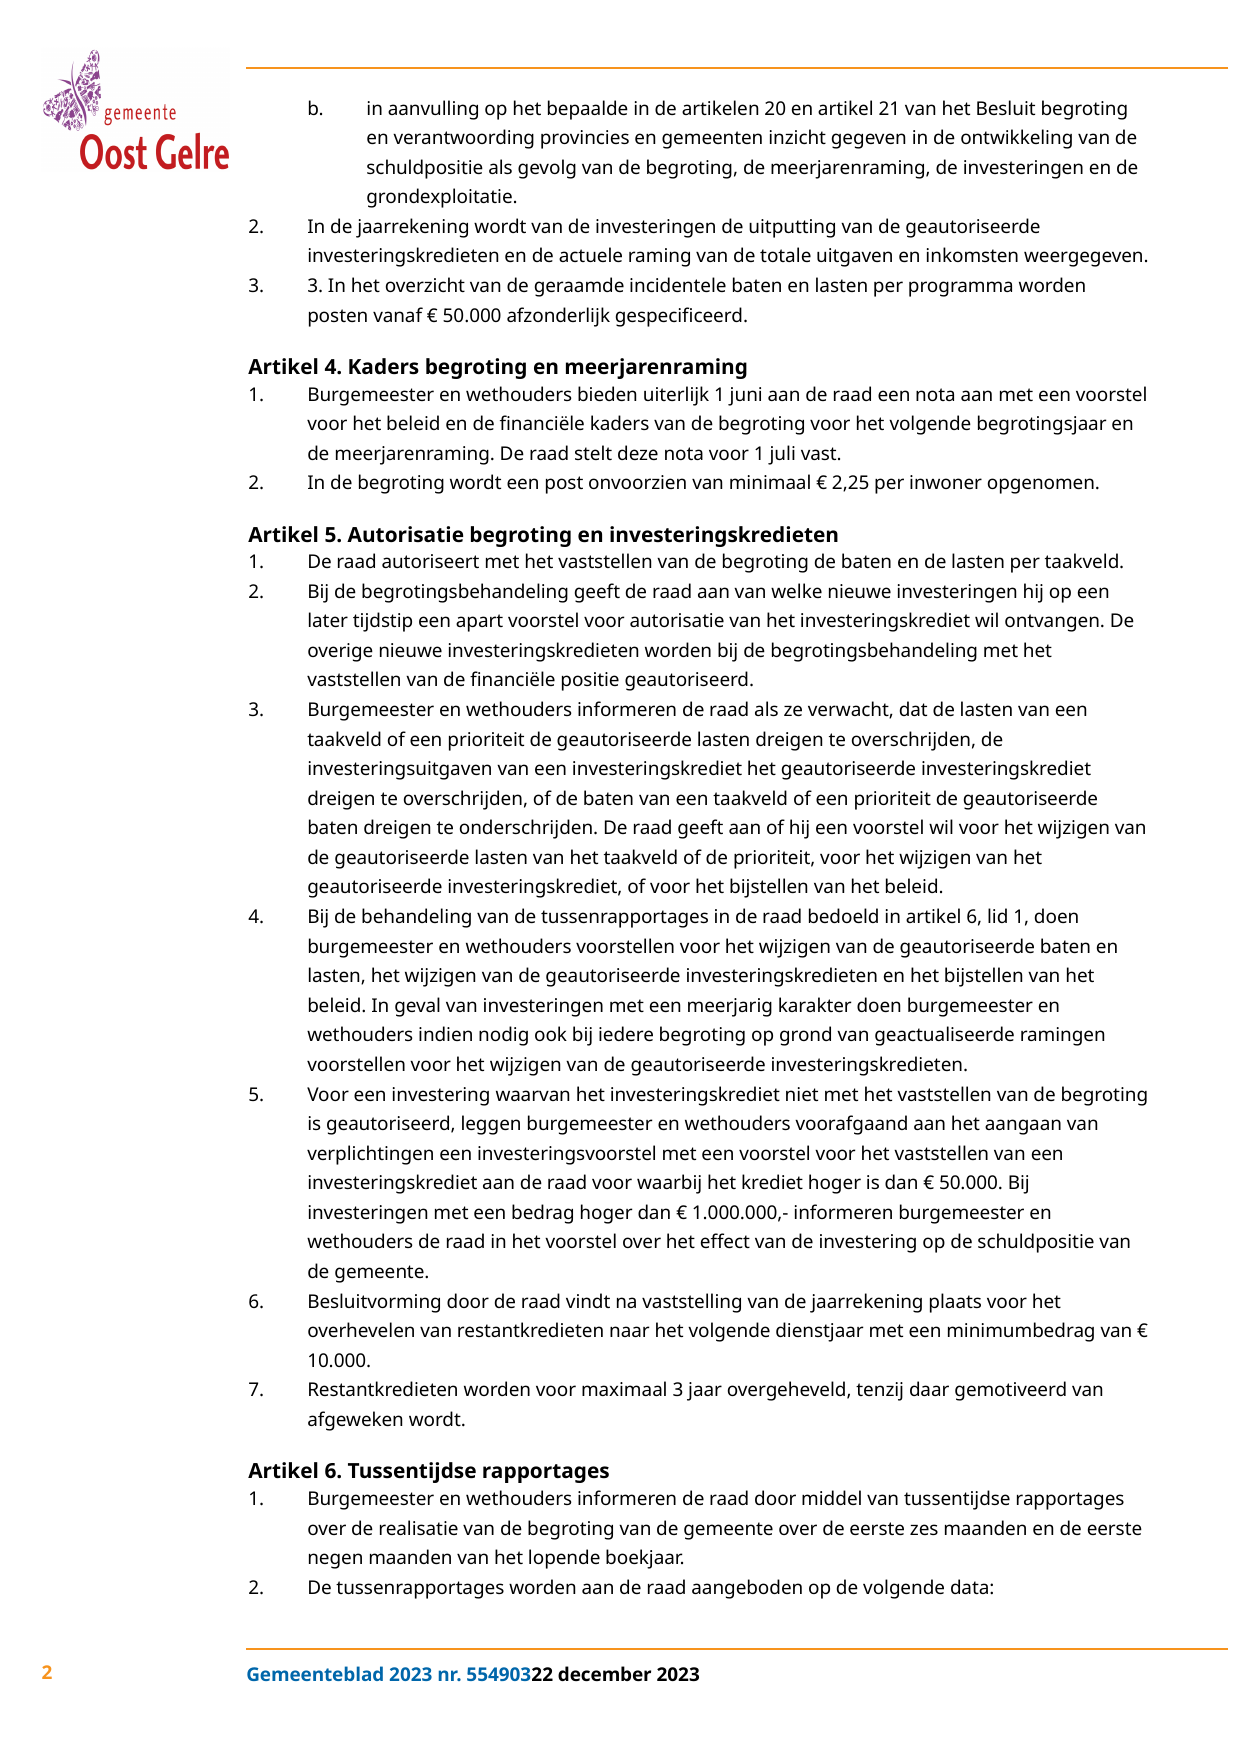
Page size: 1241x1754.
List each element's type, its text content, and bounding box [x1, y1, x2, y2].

text Artikel 6. Tussentijdse rapportages [248, 1457, 1152, 1485]
list In de begroting wordt een post onvoorzien van minimaal € 2,25 per inwoner opgenomen. [248, 469, 1152, 495]
list Bij de behandeling van de tussenrapportages in de raad bedoeld in artikel 6, lid 1, doen burgemeester en wethouders voorstellen voor het wijzigen van de geautoriseerde baten en lasten, het wijzigen van de geautoriseerde investeringskredieten en het bijstellen van het beleid. In geval van investeringen met een meerjarig karakter doen burgemeester en wethouders indien nodig ook bij iedere begroting op grond van geactualiseerde ramingen voorstellen voor het wijzigen van de geautoriseerde investeringskredieten. [248, 903, 1152, 1077]
list Voor een investering waarvan het investeringskrediet niet met het vaststellen van de begroting is geautoriseerd, leggen burgemeester en wethouders voorafgaand aan het aangaan van verplichtingen een investeringsvoorstel met een voorstel voor het vaststellen van een investeringskrediet aan de raad voor waarbij het krediet hoger is dan € 50.000. Bij investeringen met een bedrag hoger dan € 1.000.000,- informeren burgemeester en wethouders de raad in het voorstel over het effect van de investering op de schuldpositie van de gemeente. [248, 1081, 1152, 1284]
picture [41, 47, 231, 172]
list Burgemeester en wethouders informeren de raad door middel van tussentijdse rapportages over de realisatie van de begroting van de gemeente over de eerste zes maanden en de eerste negen maanden van het lopende boekjaar. [248, 1485, 1152, 1570]
list Bij de begrotingsbehandeling geeft de raad aan van welke nieuwe investeringen hij op een later tijdstip een apart voorstel voor autorisatie van het investeringskrediet wil ontvangen. De overige nieuwe investeringskredieten worden bij de begrotingsbehandeling met het vaststellen van de financiële positie geautoriseerd. [248, 578, 1152, 692]
list 3. In het overzicht van de geraamde incidentele baten en lasten per programma worden posten vanaf € 50.000 afzonderlijk gespecificeerd. [248, 272, 1152, 328]
list Restantkredieten worden voor maximaal 3 jaar overgeheveld, tenzij daar gemotiveerd van afgeweken wordt. [248, 1377, 1152, 1432]
list Burgemeester en wethouders informeren de raad als ze verwacht, dat de lasten van een taakveld of een prioriteit de geautoriseerde lasten dreigen te overschrijden, de investeringsuitgaven van een investeringskrediet het geautoriseerde investeringskrediet dreigen te overschrijden, of de baten van een taakveld of een prioriteit de geautoriseerde baten dreigen te onderschrijden. De raad geeft aan of hij een voorstel wil voor het wijzigen van de geautoriseerde lasten van het taakveld of de prioriteit, voor het wijzigen van het geautoriseerde investeringskrediet, of voor het bijstellen van het beleid. [248, 696, 1152, 899]
text Artikel 4. Kaders begroting en meerjarenraming [248, 352, 1152, 381]
text Artikel 5. Autorisatie begroting en investeringskredieten [248, 520, 1152, 548]
list Burgemeester en wethouders bieden uiterlijk 1 juni aan de raad een nota aan met een voorstel voor het beleid en de financiële kaders van de begroting voor het volgende begrotingsjaar en de meerjarenraming. De raad stelt deze nota voor 1 juli vast. [248, 381, 1152, 466]
list in aanvulling op het bepaalde in de artikelen 20 en artikel 21 van het Besluit begroting en verantwoording provincies en gemeenten inzicht gegeven in de ontwikkeling van de schuldpositie als gevolg van de begroting, de meerjarenraming, de investeringen en de grondexploitatie. [307, 95, 1152, 209]
list Besluitvorming door de raad vindt na vaststelling van de jaarrekening plaats voor het overhevelen van restantkredieten naar het volgende dienstjaar met een minimumbedrag van € 10.000. [248, 1288, 1152, 1373]
list De raad autoriseert met het vaststellen van de begroting de baten en de lasten per taakveld. [248, 548, 1152, 574]
list De tussenrapportages worden aan de raad aangeboden op de volgende data: [248, 1574, 1152, 1599]
list In de jaarrekening wordt van de investeringen de uitputting van de geautoriseerde investeringskredieten en de actuele raming van de totale uitgaven en inkomsten weergegeven. [248, 213, 1152, 268]
